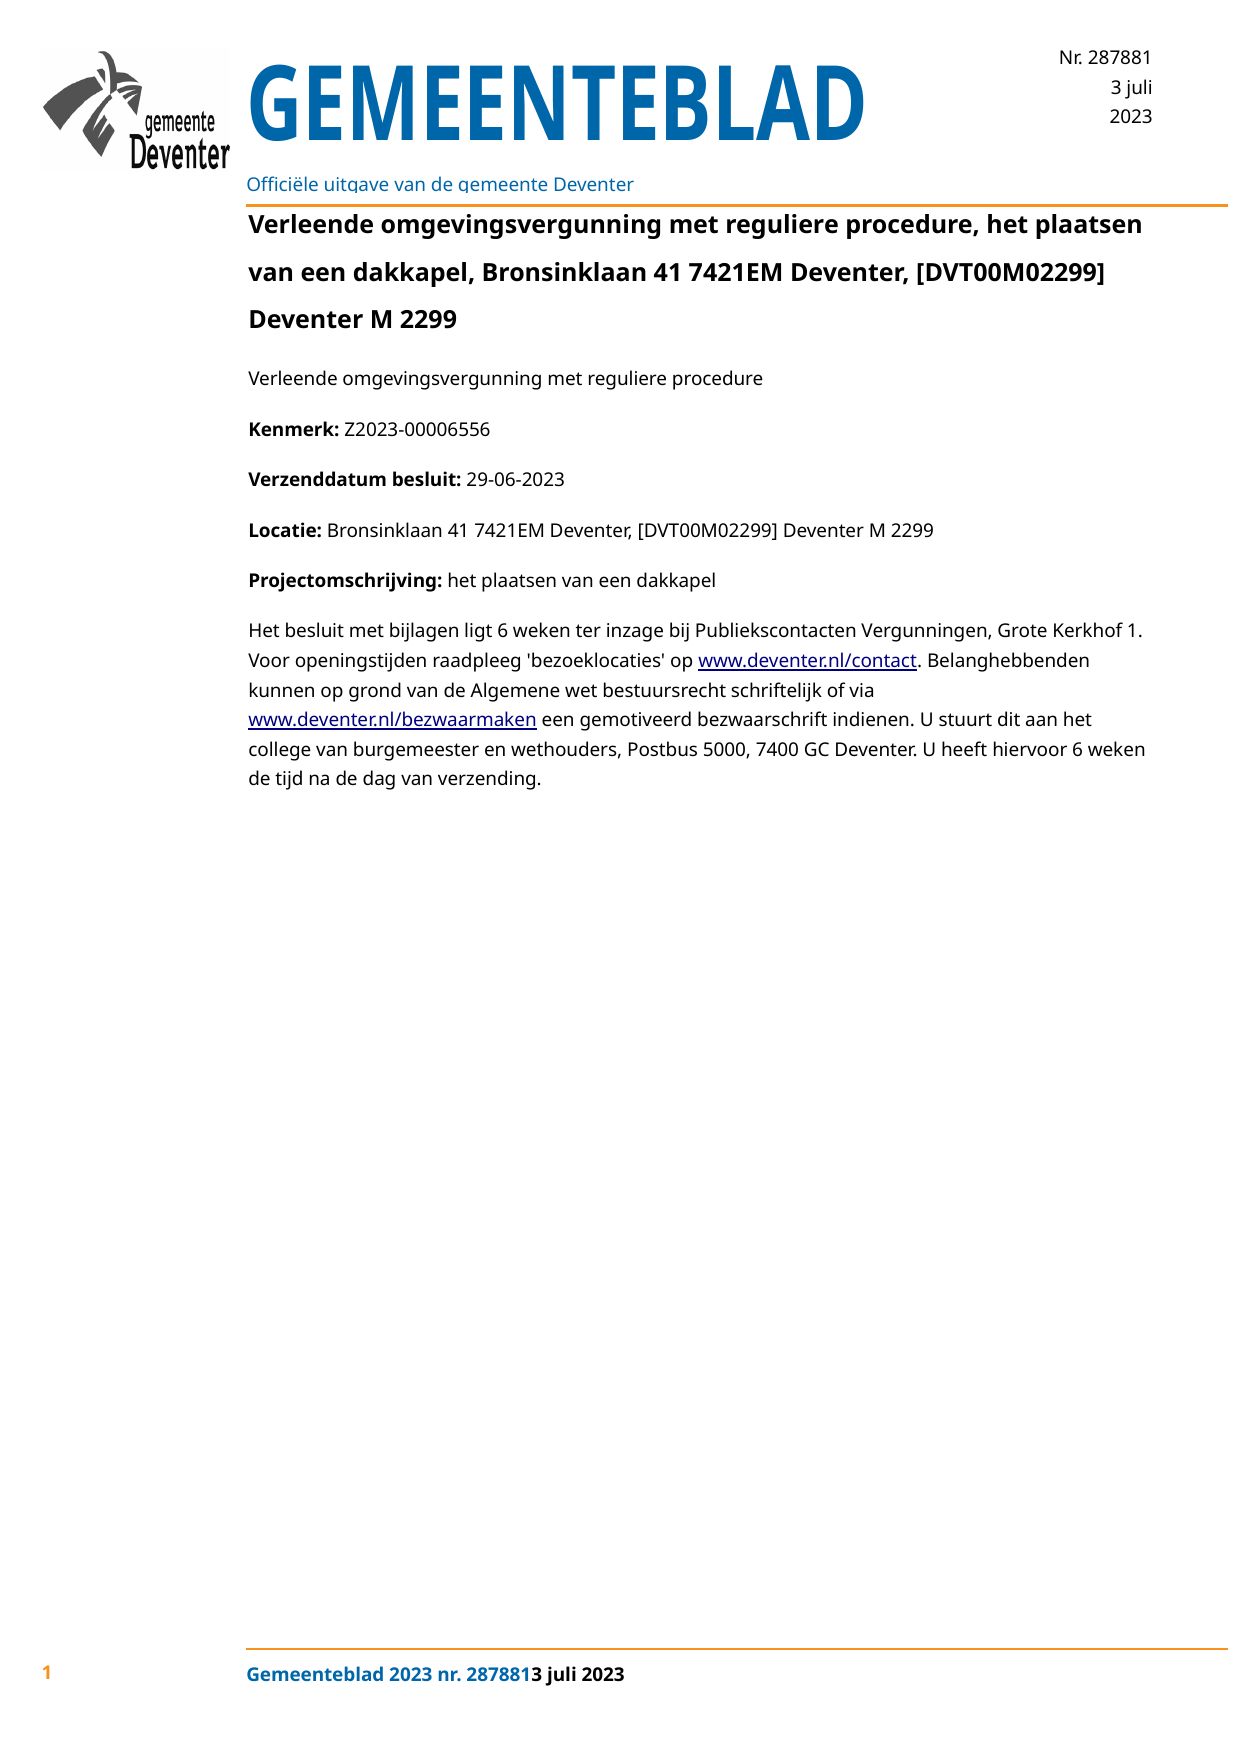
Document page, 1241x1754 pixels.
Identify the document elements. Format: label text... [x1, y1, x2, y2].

text Verleende omgevingsvergunning met reguliere procedure [248, 366, 1152, 391]
text Het besluit met bijlagen ligt 6 weken ter inzage bij Publiekscontacten Vergunningen, Grote Kerkhof 1. Voor openingstijden raadpleeg 'bezoeklocaties' op www.deventer.nl/contact. Belanghebbenden kunnen op grond van de Algemene wet bestuursrecht schriftelijk of via www.deventer.nl/bezwaarmaken een gemotiveerd bezwaarschrift indienen. U stuurt dit aan het college van burgemeester en wethouders, Postbus 5000, 7400 GC Deventer. U heeft hiervoor 6 weken de tijd na de dag van verzending. [248, 618, 1152, 791]
text Verzenddatum besluit: 29-06-2023 [248, 466, 1152, 492]
text Locatie: Bronsinklaan 41 7421EM Deventer, [DVT00M02299] Deventer M 2299 [248, 517, 1152, 542]
picture [41, 47, 231, 172]
text Projectomschrijving: het plaatsen van een dakkapel [248, 567, 1152, 593]
text Verleende omgevingsvergunning met reguliere procedure, het plaatsen van een dakkapel, Bronsinklaan 41 7421EM Deventer, [DVT00M02299] Deventer M 2299 [248, 207, 1152, 336]
text Kenmerk: Z2023-00006556 [248, 416, 1152, 442]
